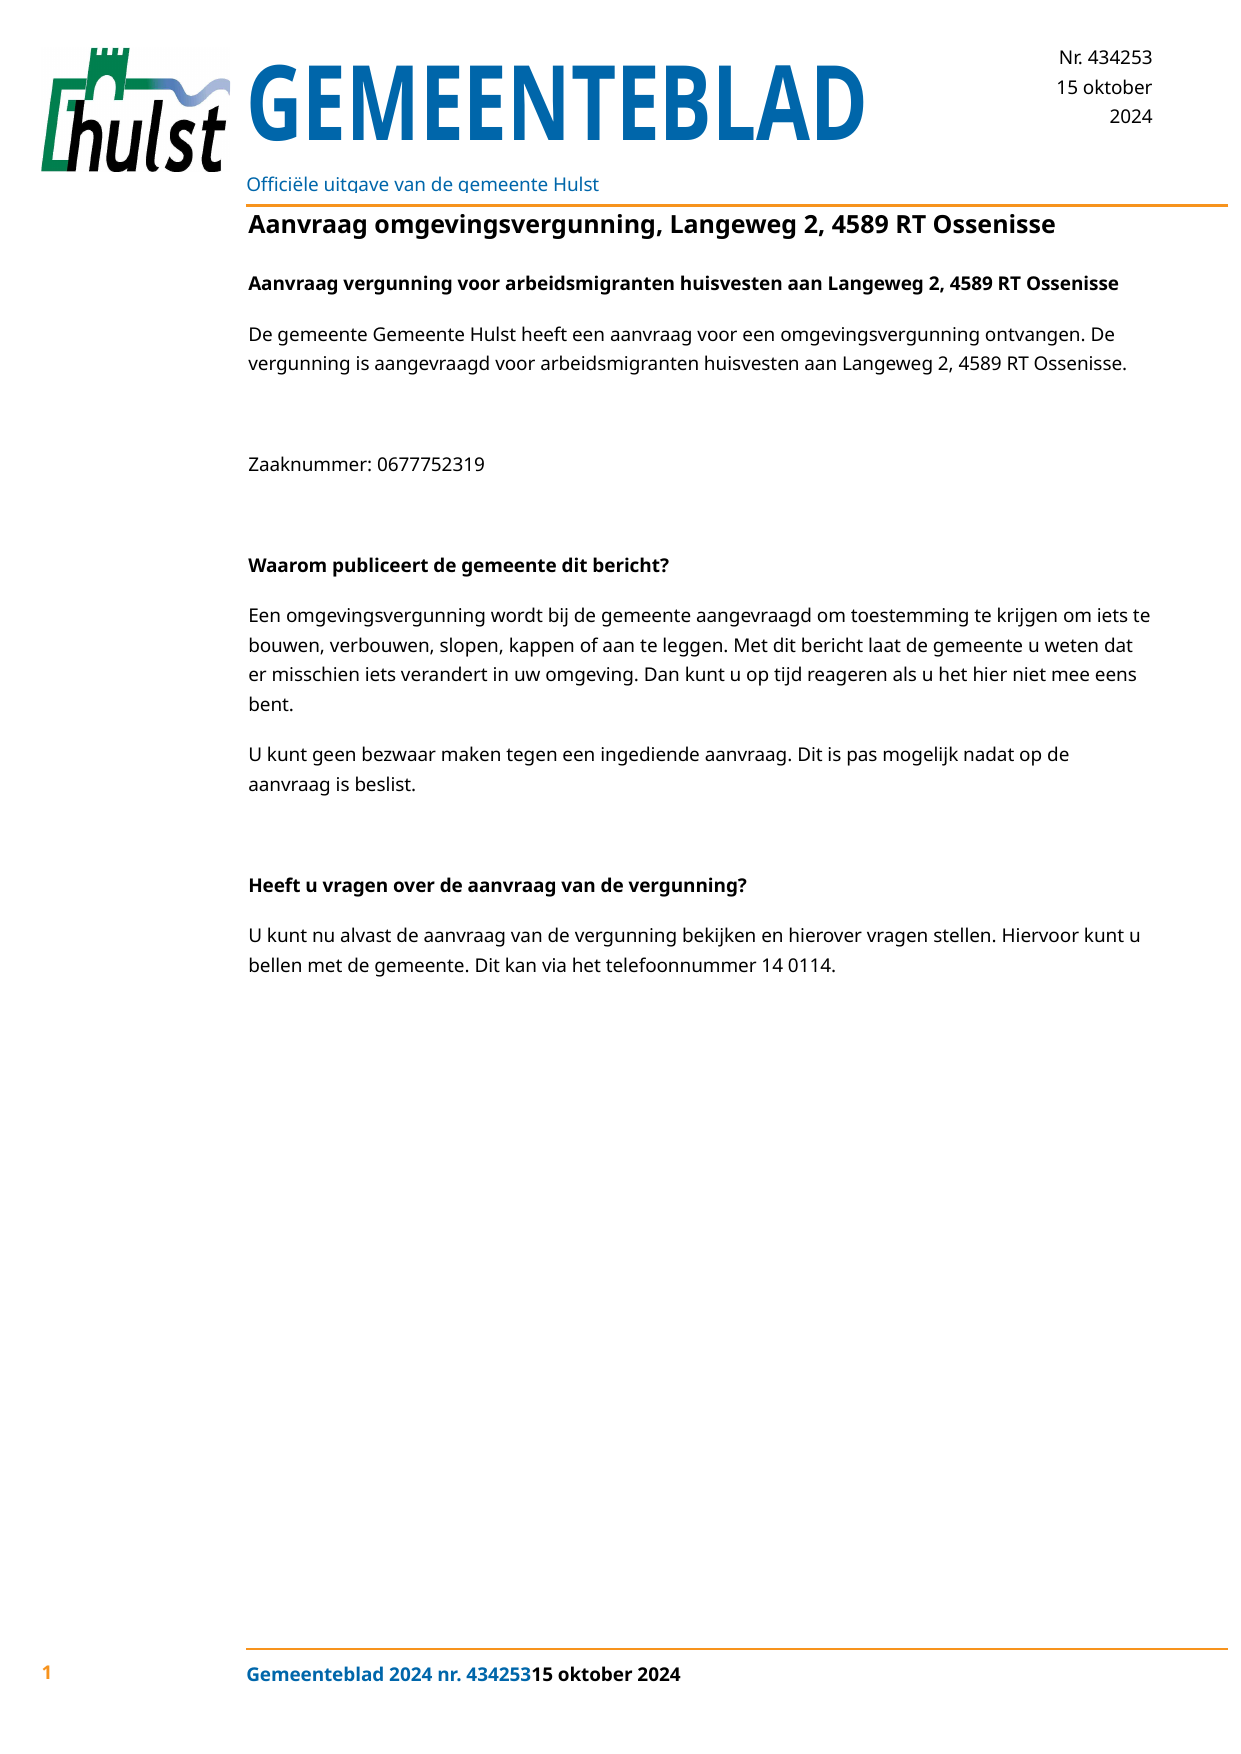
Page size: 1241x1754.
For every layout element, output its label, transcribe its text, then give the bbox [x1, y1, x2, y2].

picture [41, 47, 231, 172]
text Waarom publiceert de gemeente dit bericht? [248, 552, 1152, 578]
text Een omgevingsvergunning wordt bij de gemeente aangevraagd om toestemming te krijgen om iets te bouwen, verbouwen, slopen, kappen of aan te leggen. Met dit bericht laat de gemeente u weten dat er misschien iets verandert in uw omgeving. Dan kunt u op tijd reageren als u het hier niet mee eens bent. [248, 602, 1152, 717]
text U kunt nu alvast de aanvraag van de vergunning bekijken en hierover vragen stellen. Hiervoor kunt u bellen met de gemeente. Dit kan via het telefoonnummer 14 0114. [248, 922, 1152, 978]
text Zaaknummer: 0677752319 [248, 451, 1152, 477]
text De gemeente Gemeente Hulst heeft een aanvraag voor een omgevingsvergunning ontvangen. De vergunning is aangevraagd voor arbeidsmigranten huisvesten aan Langeweg 2, 4589 RT Ossenisse. [248, 321, 1152, 376]
text U kunt geen bezwaar maken tegen een ingediende aanvraag. Dit is pas mogelijk nadat op de aanvraag is beslist. [248, 742, 1152, 797]
text Aanvraag vergunning voor arbeidsmigranten huisvesten aan Langeweg 2, 4589 RT Ossenisse [248, 270, 1152, 296]
text Aanvraag omgevingsvergunning, Langeweg 2, 4589 RT Ossenisse [248, 207, 1152, 241]
text Heeft u vragen over de aanvraag van de vergunning? [248, 872, 1152, 898]
